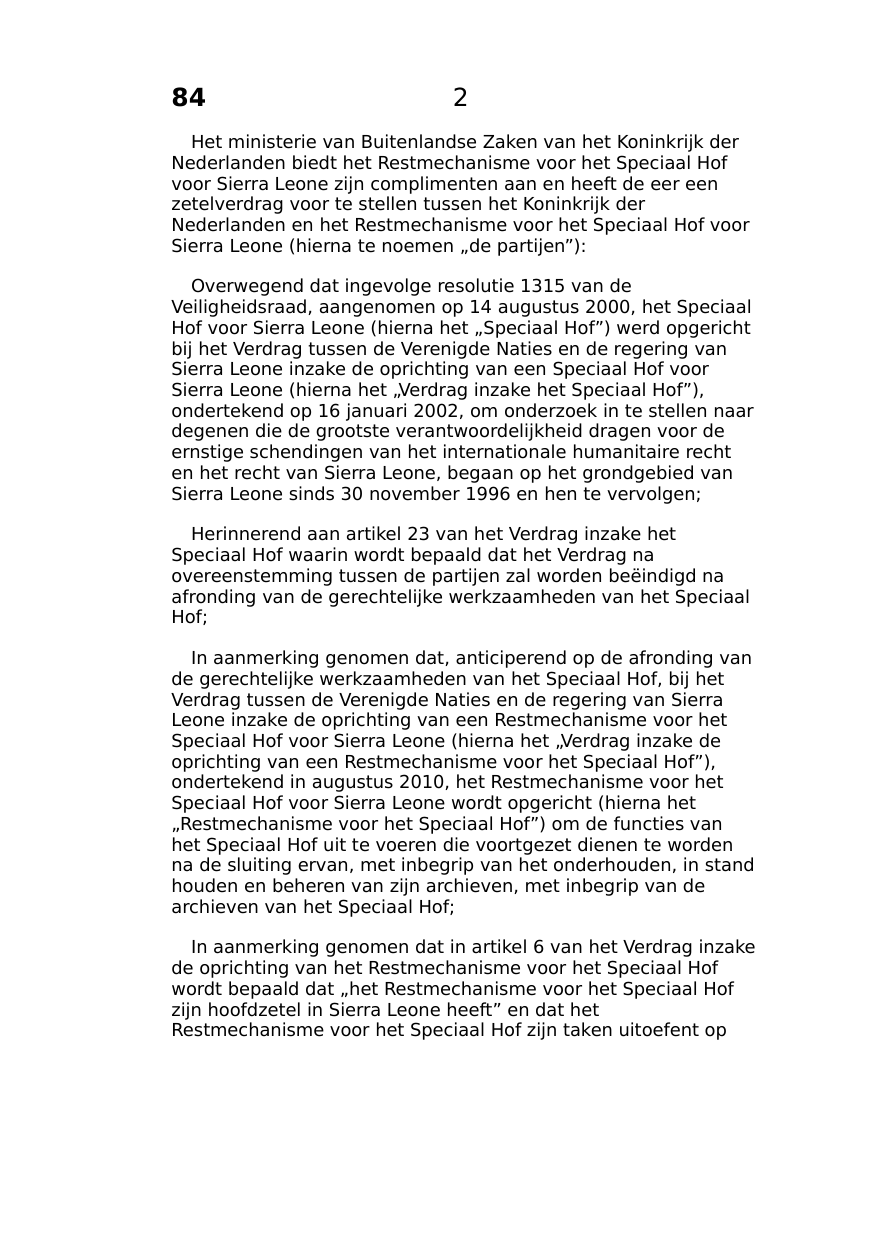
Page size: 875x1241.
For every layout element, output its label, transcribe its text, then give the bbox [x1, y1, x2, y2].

text In aanmerking genomen dat, anticiperend op de afronding van de gerechtelijke werkzaamheden van het Speciaal Hof, bij het Verdrag tussen de Verenigde Naties en de regering van Sierra Leone inzake de oprichting van een Restmechanisme voor het Speciaal Hof voor Sierra Leone (hierna het „Verdrag inzake de oprichting van een Restmechanisme voor het Speciaal Hof”), ondertekend in augustus 2010, het Restmechanisme voor het Speciaal Hof voor Sierra Leone wordt opgericht (hierna het „Restmechanisme voor het Speciaal Hof”) om de functies van het Speciaal Hof uit te voeren die voortgezet dienen te worden na de sluiting ervan, met inbegrip van het onderhouden, in stand houden en beheren van zijn archieven, met inbegrip van de archieven van het Speciaal Hof; [171, 648, 756, 917]
text Herinnerend aan artikel 23 van het Verdrag inzake het Speciaal Hof waarin wordt bepaald dat het Verdrag na overeenstemming tussen de partijen zal worden beëindigd na afronding van de gerechtelijke werkzaamheden van het Speciaal Hof; [171, 524, 756, 628]
text Overwegend dat ingevolge resolutie 1315 van de Veiligheidsraad, aangenomen op 14 augustus 2000, het Speciaal Hof voor Sierra Leone (hierna het „Speciaal Hof”) werd opgericht bij het Verdrag tussen de Verenigde Naties en de regering van Sierra Leone inzake de oprichting van een Speciaal Hof voor Sierra Leone (hierna het „Verdrag inzake het Speciaal Hof”), ondertekend op 16 januari 2002, om onderzoek in te stellen naar degenen die de grootste verantwoordelijkheid dragen voor de ernstige schendingen van het internationale humanitaire recht en het recht van Sierra Leone, begaan op het grondgebied van Sierra Leone sinds 30 november 1996 en hen te vervolgen; [171, 276, 756, 504]
text In aanmerking genomen dat in artikel 6 van het Verdrag inzake de oprichting van het Restmechanisme voor het Speciaal Hof wordt bepaald dat „het Restmechanisme voor het Speciaal Hof zijn hoofdzetel in Sierra Leone heeft” en dat het Restmechanisme voor het Speciaal Hof zijn taken uitoefent op [171, 937, 756, 1041]
text Het ministerie van Buitenlandse Zaken van het Koninkrijk der Nederlanden biedt het Restmechanisme voor het Speciaal Hof voor Sierra Leone zijn complimenten aan en heeft de eer een zetelverdrag voor te stellen tussen het Koninkrijk der Nederlanden en het Restmechanisme voor het Speciaal Hof voor Sierra Leone (hierna te noemen „de partijen”): [171, 132, 756, 256]
